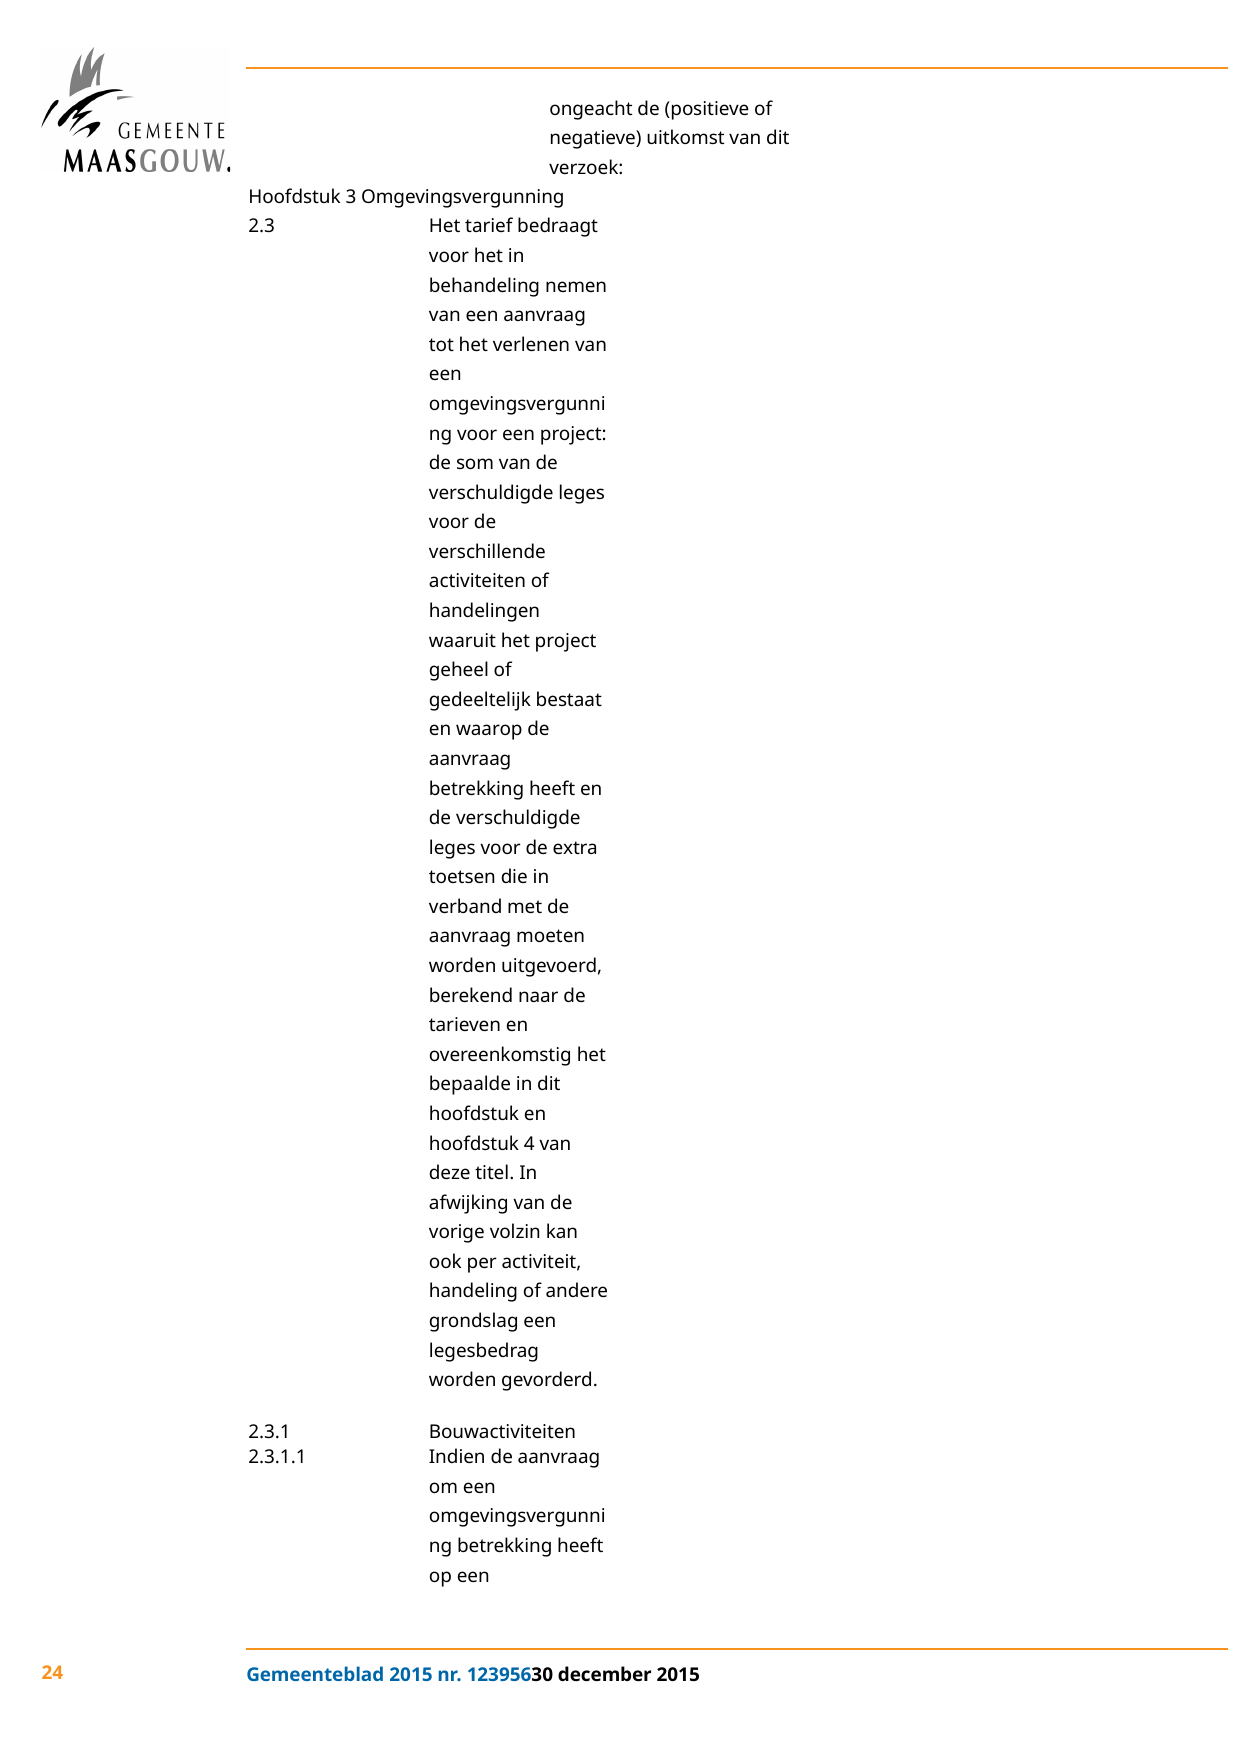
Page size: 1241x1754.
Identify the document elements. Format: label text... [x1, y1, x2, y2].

table_header [609, 213, 790, 1392]
table_cell [248, 1392, 429, 1418]
table_cell [609, 1418, 790, 1443]
table_cell ongeacht de (positieve of negatieve) uitkomst van dit verzoek: [549, 95, 850, 180]
table_header Het tarief bedraagt voor het in behandeling nemen van een aanvraag tot het verlenen van een omgevingsvergunning voor een project: de som van de verschuldigde leges voor de verschillende activiteiten of handelingen waaruit het project geheel of gedeeltelijk bestaat en waarop de aanvraag betrekking heeft en de verschuldigde leges voor de extra toetsen die in verband met de aanvraag moeten worden uitgevoerd, berekend naar de tarieven en overeenkomstig het bepaalde in dit hoofdstuk en hoofdstuk 4 van deze titel. In afwijking van de vorige volzin kan ook per activiteit, handeling of andere grondslag een legesbedrag worden gevorderd. [429, 213, 609, 1392]
table_cell 2.3.1.1 [248, 1444, 429, 1588]
table_cell Indien de aanvraag om een omgevingsvergunning betrekking heeft op een [429, 1444, 609, 1588]
text Hoofdstuk 3 Omgevingsvergunning [248, 183, 1152, 209]
table_cell Bouwactiviteiten [429, 1418, 609, 1443]
table_cell [609, 1392, 790, 1418]
table_cell [850, 95, 1152, 180]
picture [41, 47, 231, 172]
table_cell [248, 95, 549, 180]
table_cell 2.3.1 [248, 1418, 429, 1443]
table_header 2.3 [248, 213, 429, 1392]
table_cell [429, 1392, 609, 1418]
table_cell [609, 1444, 790, 1588]
